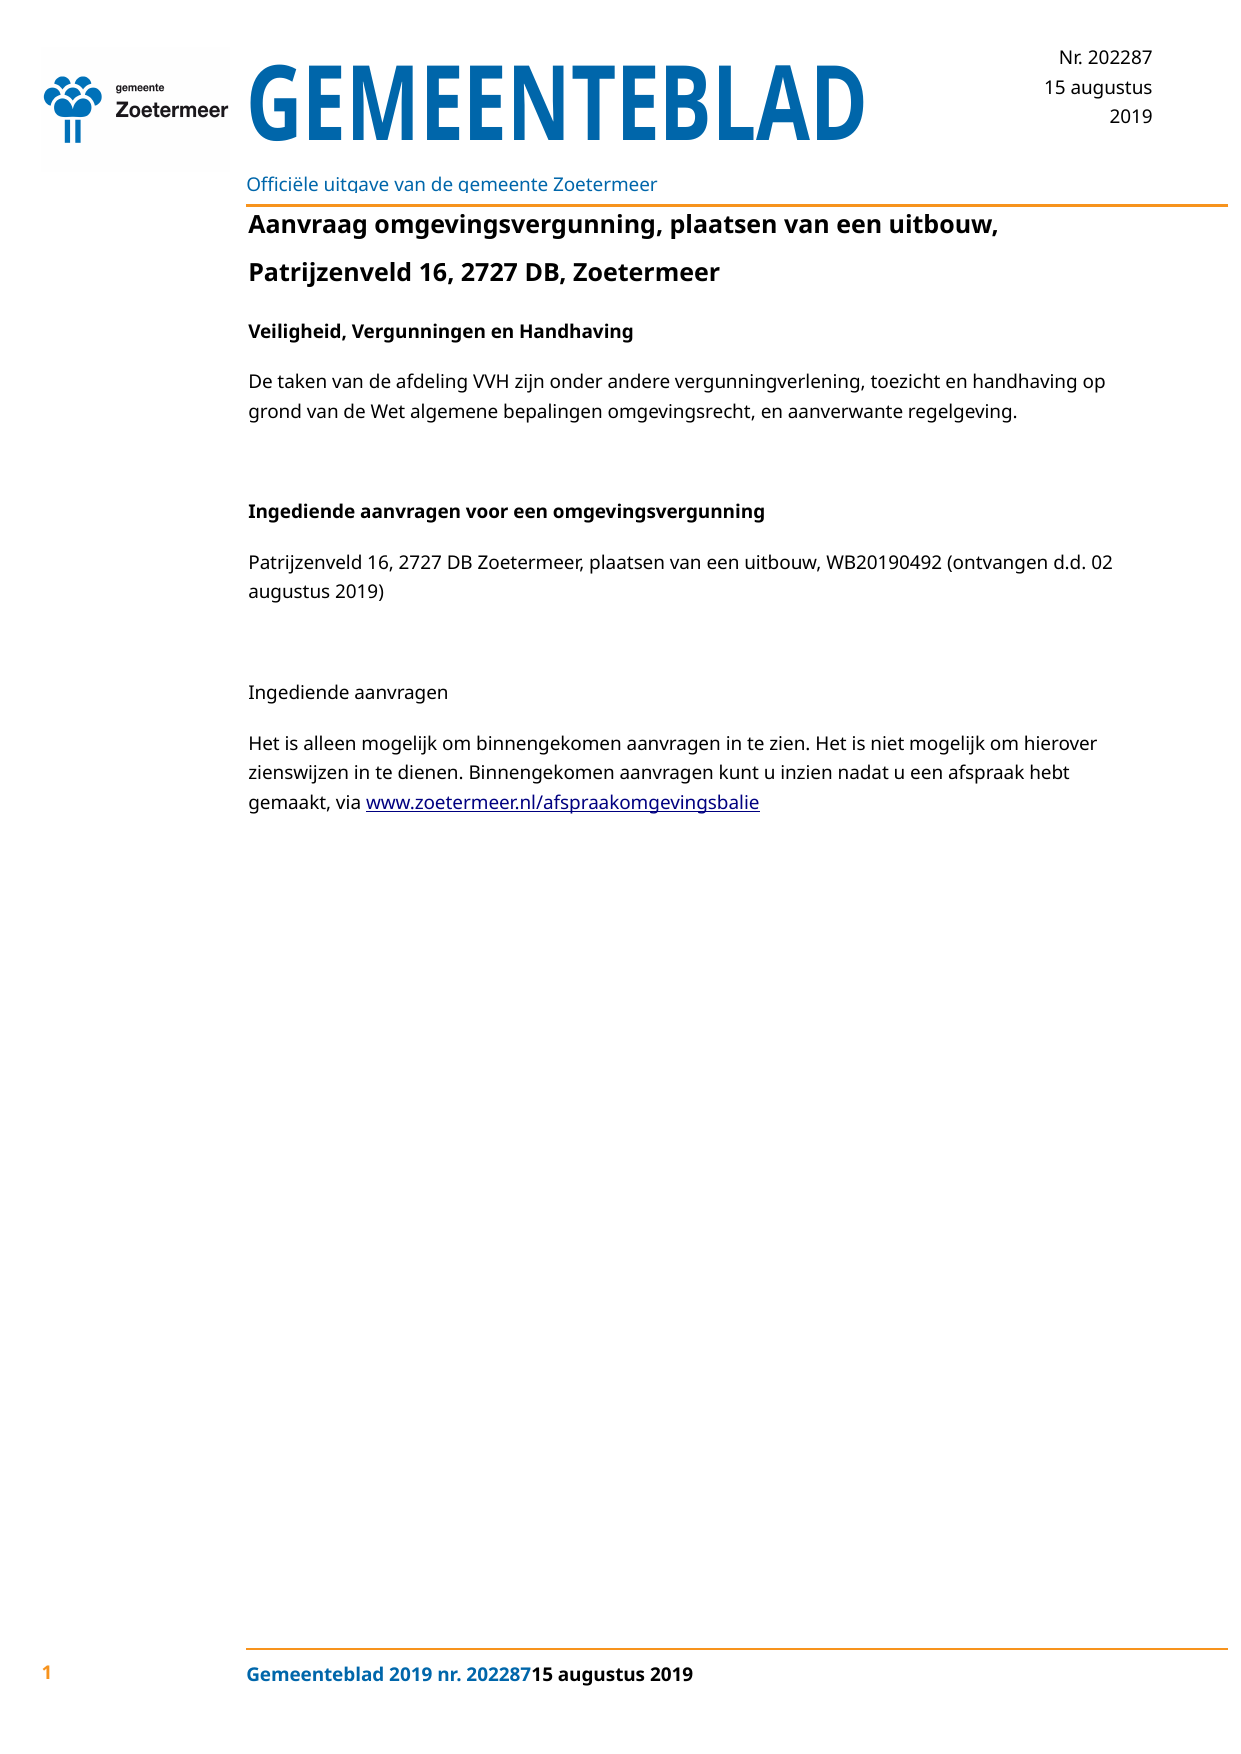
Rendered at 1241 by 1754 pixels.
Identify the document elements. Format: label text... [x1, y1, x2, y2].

text De taken van de afdeling VVH zijn onder andere vergunningverlening, toezicht en handhaving op grond van de Wet algemene bepalingen omgevingsrecht, en aanverwante regelgeving. [248, 368, 1152, 424]
text Ingediende aanvragen voor een omgevingsvergunning [248, 499, 1152, 524]
text Aanvraag omgevingsvergunning, plaatsen van een uitbouw, Patrijzenveld 16, 2727 DB, Zoetermeer [248, 207, 1152, 288]
text Patrijzenveld 16, 2727 DB Zoetermeer, plaatsen van een uitbouw, WB20190492 (ontvangen d.d. 02 augustus 2019) [248, 549, 1152, 604]
text Ingediende aanvragen [248, 679, 1152, 705]
text Veiligheid, Vergunningen en Handhaving [248, 318, 1152, 344]
picture [41, 47, 231, 172]
text Het is alleen mogelijk om binnengekomen aanvragen in te zien. Het is niet mogelijk om hierover zienswijzen in te dienen. Binnengekomen aanvragen kunt u inzien nadat u een afspraak hebt gemaakt, via www.zoetermeer.nl/afspraakomgevingsbalie [248, 730, 1152, 815]
